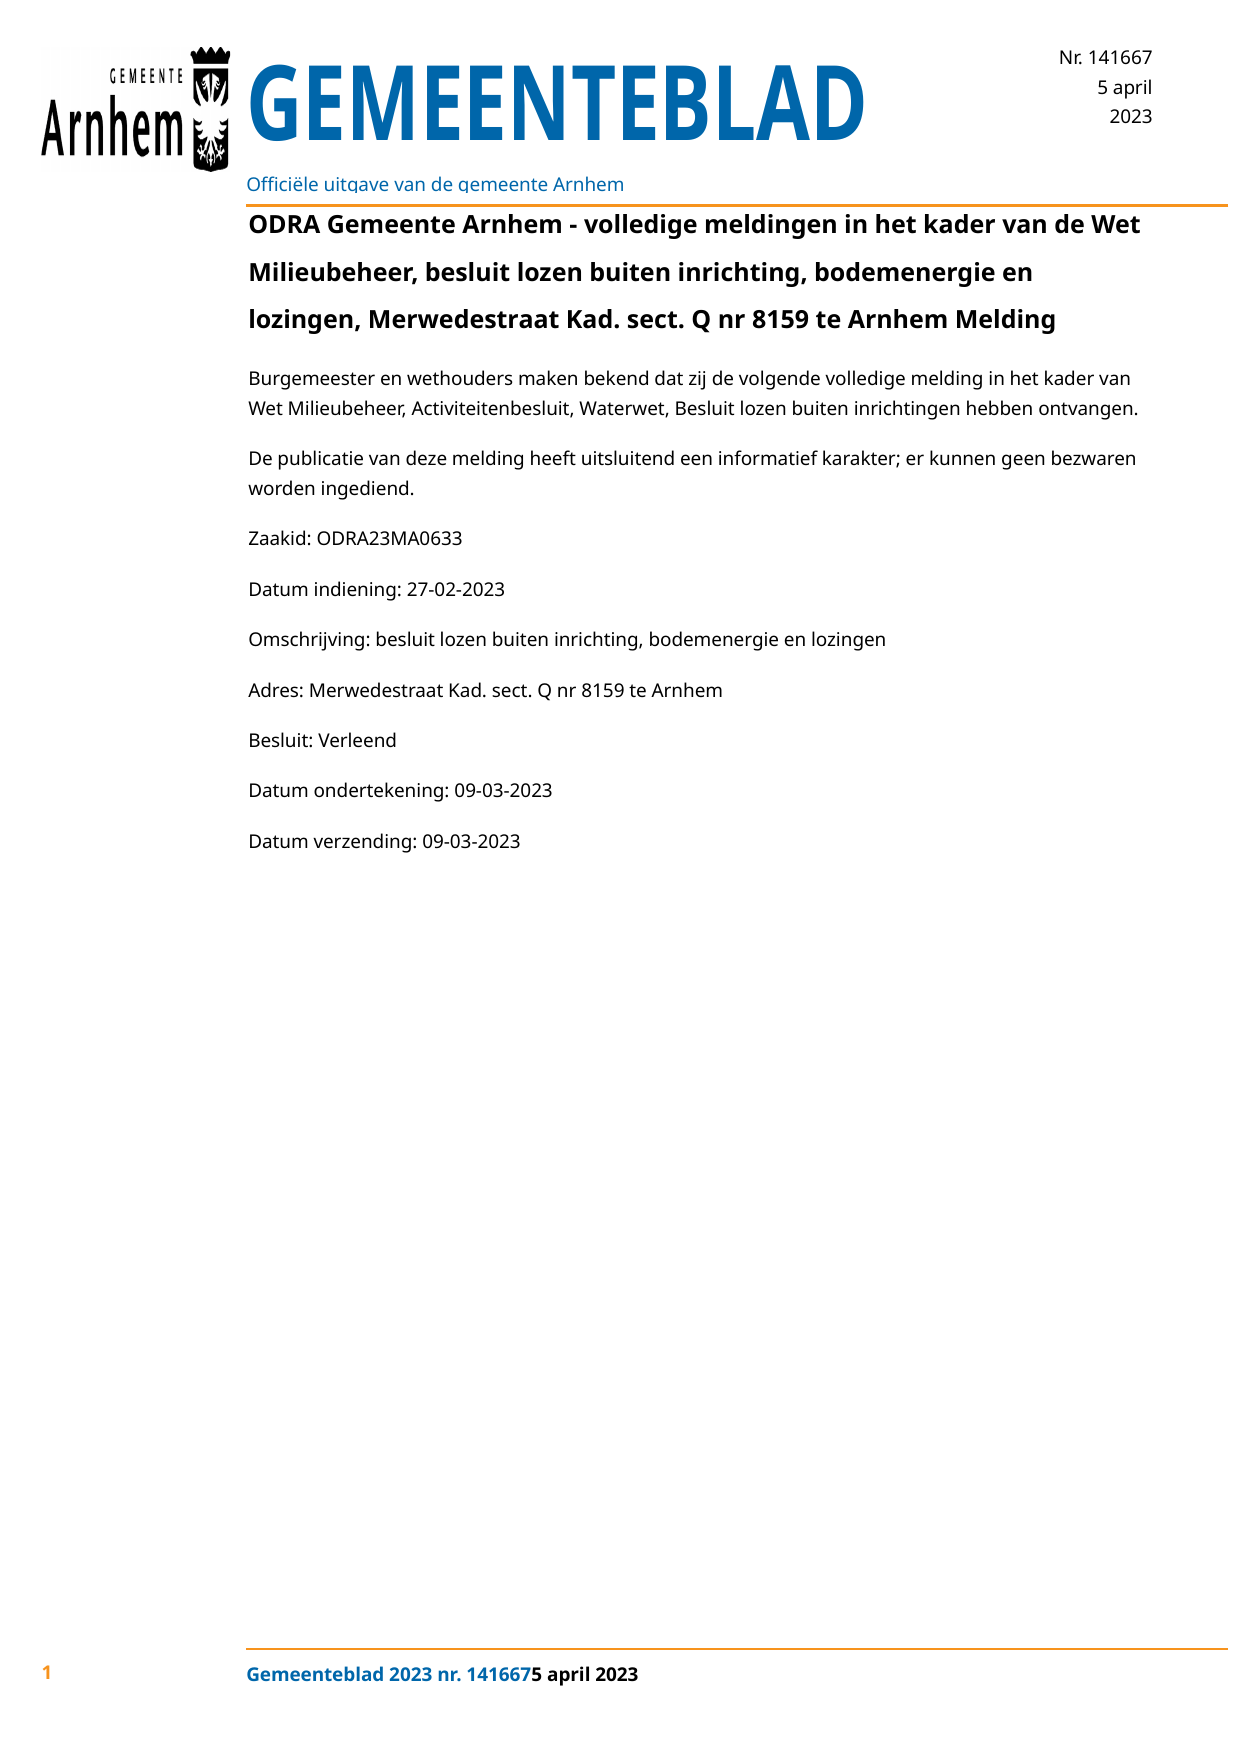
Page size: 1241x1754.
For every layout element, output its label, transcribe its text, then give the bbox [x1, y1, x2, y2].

text Datum ondertekening: 09-03-2023 [248, 778, 1152, 803]
text ODRA Gemeente Arnhem - volledige meldingen in het kader van de Wet Milieubeheer, besluit lozen buiten inrichting, bodemenergie en lozingen, Merwedestraat Kad. sect. Q nr 8159 te Arnhem Melding [248, 207, 1152, 336]
text Adres: Merwedestraat Kad. sect. Q nr 8159 te Arnhem [248, 677, 1152, 702]
text Datum verzending: 09-03-2023 [248, 828, 1152, 854]
text Datum indiening: 27-02-2023 [248, 576, 1152, 602]
text Omschrijving: besluit lozen buiten inrichting, bodemenergie en lozingen [248, 626, 1152, 652]
text Besluit: Verleend [248, 727, 1152, 753]
picture [41, 47, 231, 172]
text Burgemeester en wethouders maken bekend dat zij de volgende volledige melding in het kader van Wet Milieubeheer, Activiteitenbesluit, Waterwet, Besluit lozen buiten inrichtingen hebben ontvangen. [248, 366, 1152, 421]
text Zaakid: ODRA23MA0633 [248, 526, 1152, 551]
text De publicatie van deze melding heeft uitsluitend een informatief karakter; er kunnen geen bezwaren worden ingediend. [248, 446, 1152, 501]
